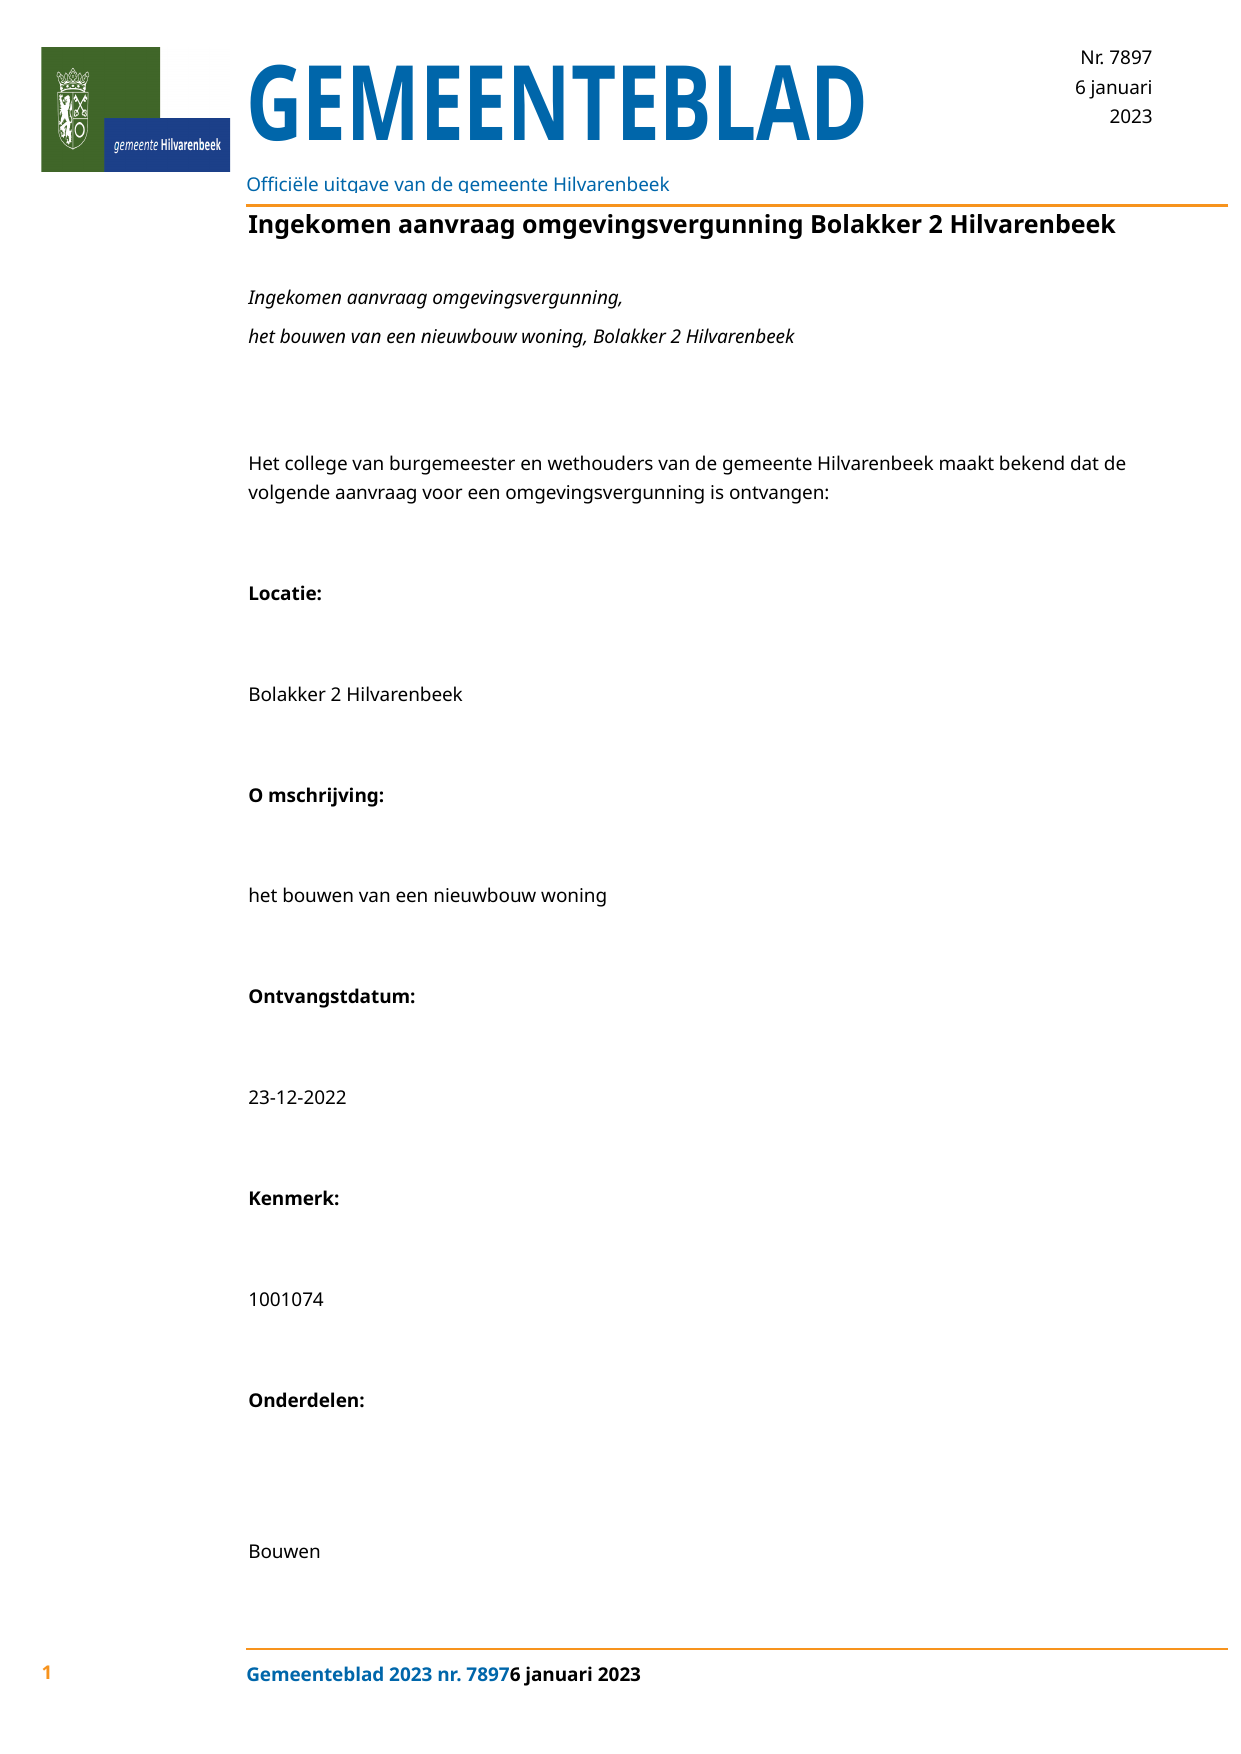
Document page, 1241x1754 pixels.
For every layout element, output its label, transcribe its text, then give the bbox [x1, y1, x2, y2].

picture [41, 47, 231, 172]
text Locatie: [248, 580, 1152, 606]
text Ingekomen aanvraag omgevingsvergunning Bolakker 2 Hilvarenbeek [248, 207, 1152, 241]
text Onderdelen: [248, 1387, 1152, 1412]
text 1001074 [248, 1286, 1152, 1312]
text Kenmerk: [248, 1185, 1152, 1211]
text Ingekomen aanvraag omgevingsvergunning, [248, 284, 1152, 309]
text O mschrijving: [248, 782, 1152, 807]
text Het college van burgemeester en wethouders van de gemeente Hilvarenbeek maakt bekend dat de volgende aanvraag voor een omgevingsvergunning is ontvangen: [248, 450, 1152, 505]
text Ontvangstdatum: [248, 983, 1152, 1009]
text 23-12-2022 [248, 1084, 1152, 1110]
text het bouwen van een nieuwbouw woning [248, 883, 1152, 908]
text het bouwen van een nieuwbouw woning, Bolakker 2 Hilvarenbeek [248, 323, 1152, 349]
text Bouwen [248, 1538, 1152, 1564]
text Bolakker 2 Hilvarenbeek [248, 681, 1152, 707]
